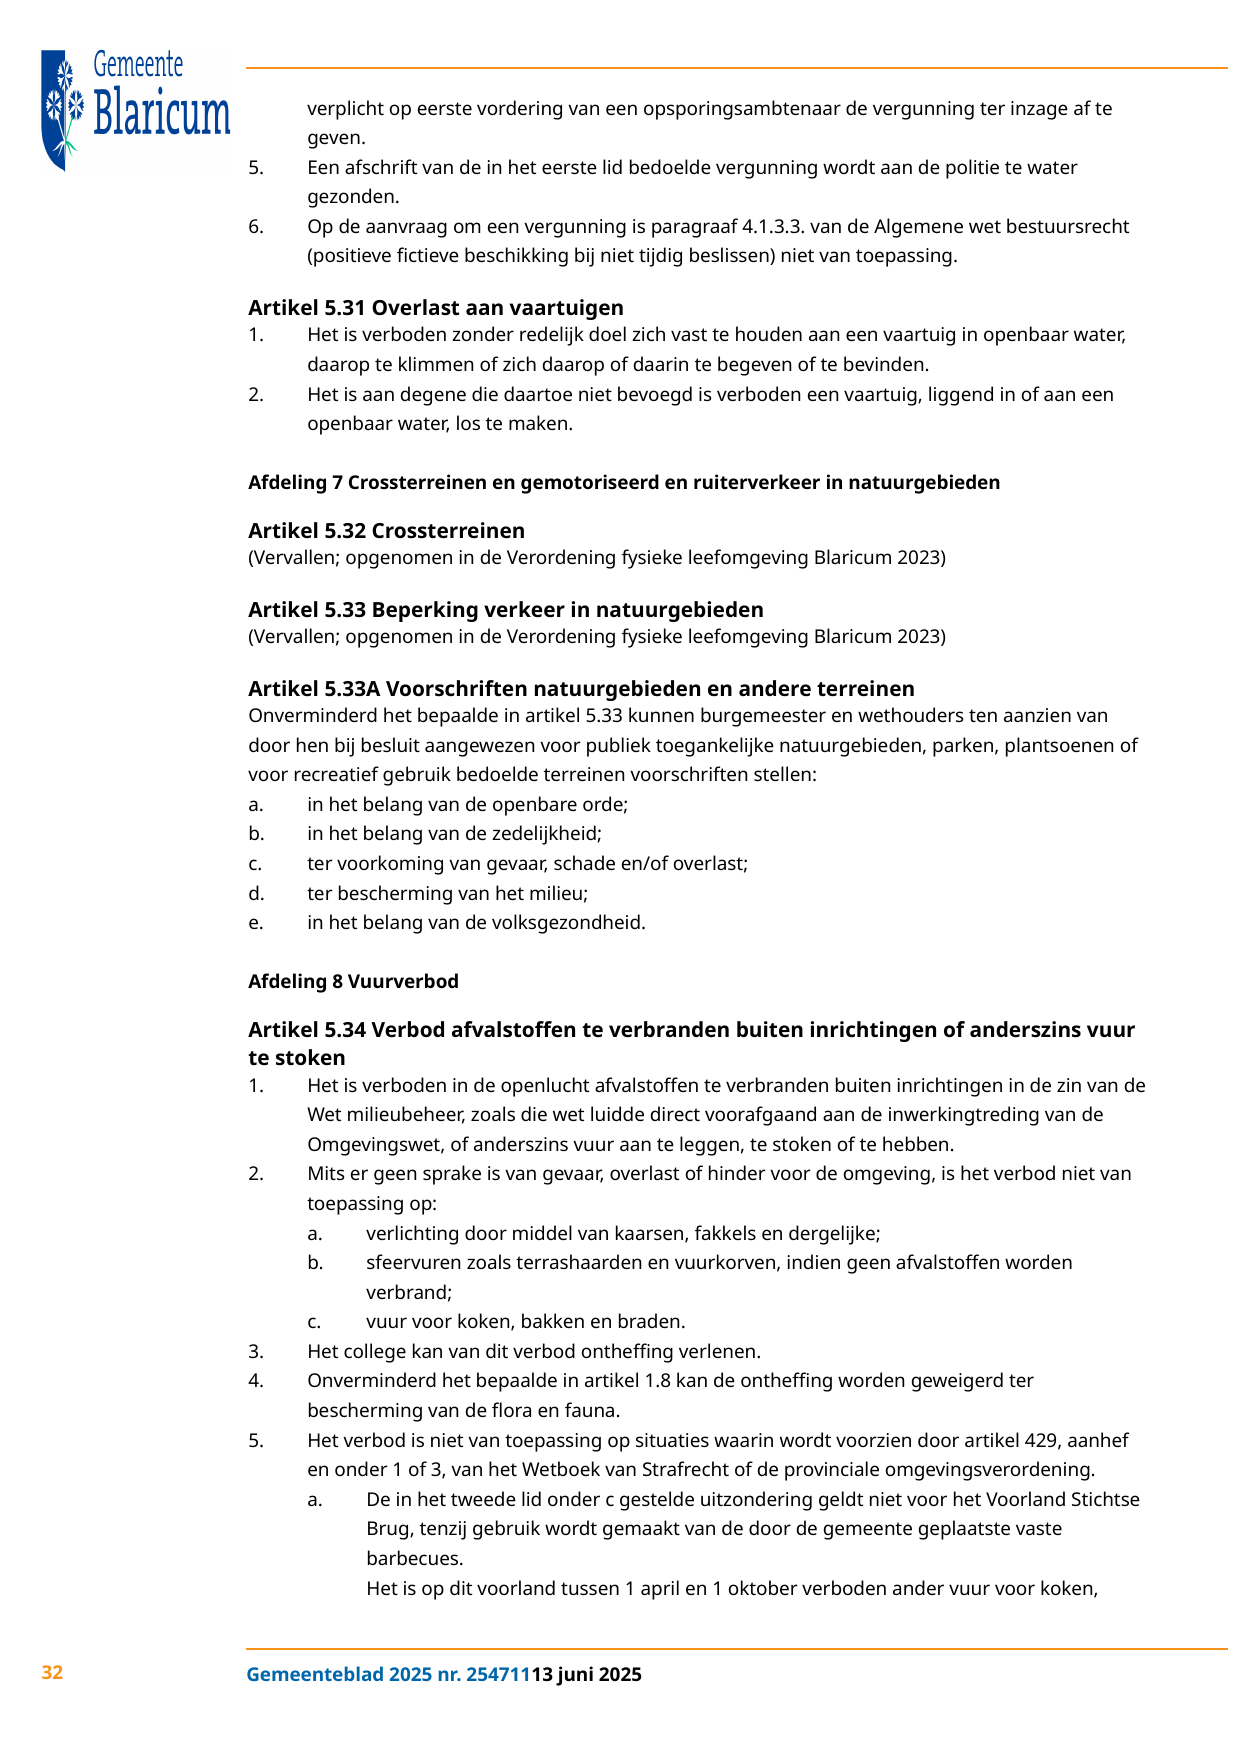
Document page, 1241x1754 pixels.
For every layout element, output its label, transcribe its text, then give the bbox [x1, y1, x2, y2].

text Onverminderd het bepaalde in artikel 5.33 kunnen burgemeester en wethouders ten aanzien van door hen bij besluit aangewezen voor publiek toegankelijke natuurgebieden, parken, plantsoenen of voor recreatief gebruik bedoelde terreinen voorschriften stellen: [248, 702, 1152, 787]
list vuur voor koken, bakken en braden. [307, 1308, 1152, 1334]
list Het is op dit voorland tussen 1 april en 1 oktober verboden ander vuur voor koken, [307, 1575, 1152, 1601]
list Het verbod is niet van toepassing op situaties waarin wordt voorzien door artikel 429, aanhef en onder 1 of 3, van het Wetboek van Strafrecht of de provinciale omgevingsverordening. [248, 1427, 1152, 1482]
list verlichting door middel van kaarsen, fakkels en dergelijke; [307, 1220, 1152, 1246]
text Artikel 5.33A Voorschriften natuurgebieden en andere terreinen [248, 674, 1152, 702]
list sfeervuren zoals terrashaarden en vuurkorven, indien geen afvalstoffen worden verbrand; [307, 1249, 1152, 1305]
text Artikel 5.34 Verbod afvalstoffen te verbranden buiten inrichtingen of anderszins vuur te stoken [248, 1015, 1152, 1072]
text Artikel 5.32 Crossterreinen [248, 516, 1152, 544]
list De in het tweede lid onder c gestelde uitzondering geldt niet voor het Voorland Stichtse Brug, tenzij gebruik wordt gemaakt van de door de gemeente geplaatste vaste barbecues. [307, 1486, 1152, 1571]
list verplicht op eerste vordering van een opsporingsambtenaar de vergunning ter inzage af te geven. [248, 95, 1152, 150]
list in het belang van de openbare orde; [248, 791, 1152, 817]
text Afdeling 8 Vuurverbod [248, 968, 1152, 994]
list Een afschrift van de in het eerste lid bedoelde vergunning wordt aan de politie te water gezonden. [248, 154, 1152, 209]
list Het is verboden in de openlucht afvalstoffen te verbranden buiten inrichtingen in de zin van de Wet milieubeheer, zoals die wet luidde direct voorafgaand aan de inwerkingtreding van de Omgevingswet, of anderszins vuur aan te leggen, te stoken of te hebben. [248, 1072, 1152, 1157]
picture [41, 47, 231, 172]
list in het belang van de zedelijkheid; [248, 821, 1152, 846]
list Het college kan van dit verbod ontheffing verlenen. [248, 1338, 1152, 1364]
list in het belang van de volksgezondheid. [248, 909, 1152, 935]
text (Vervallen; opgenomen in de Verordening fysieke leefomgeving Blaricum 2023) [248, 623, 1152, 649]
list Het is aan degene die daartoe niet bevoegd is verboden een vaartuig, liggend in of aan een openbaar water, los te maken. [248, 381, 1152, 436]
list Op de aanvraag om een vergunning is paragraaf 4.1.3.3. van de Algemene wet bestuursrecht (positieve fictieve beschikking bij niet tijdig beslissen) niet van toepassing. [248, 213, 1152, 268]
text (Vervallen; opgenomen in de Verordening fysieke leefomgeving Blaricum 2023) [248, 544, 1152, 570]
list ter voorkoming van gevaar, schade en/of overlast; [248, 850, 1152, 876]
text Artikel 5.33 Beperking verkeer in natuurgebieden [248, 595, 1152, 623]
text Artikel 5.31 Overlast aan vaartuigen [248, 293, 1152, 322]
list Het is verboden zonder redelijk doel zich vast te houden aan een vaartuig in openbaar water, daarop te klimmen of zich daarop of daarin te begeven of te bevinden. [248, 322, 1152, 377]
text Afdeling 7 Crossterreinen en gemotoriseerd en ruiterverkeer in natuurgebieden [248, 469, 1152, 495]
list Mits er geen sprake is van gevaar, overlast of hinder voor de omgeving, is het verbod niet van toepassing op: [248, 1161, 1152, 1216]
list ter bescherming van het milieu; [248, 880, 1152, 905]
list Onverminderd het bepaalde in artikel 1.8 kan de ontheffing worden geweigerd ter bescherming van de flora en fauna. [248, 1368, 1152, 1423]
